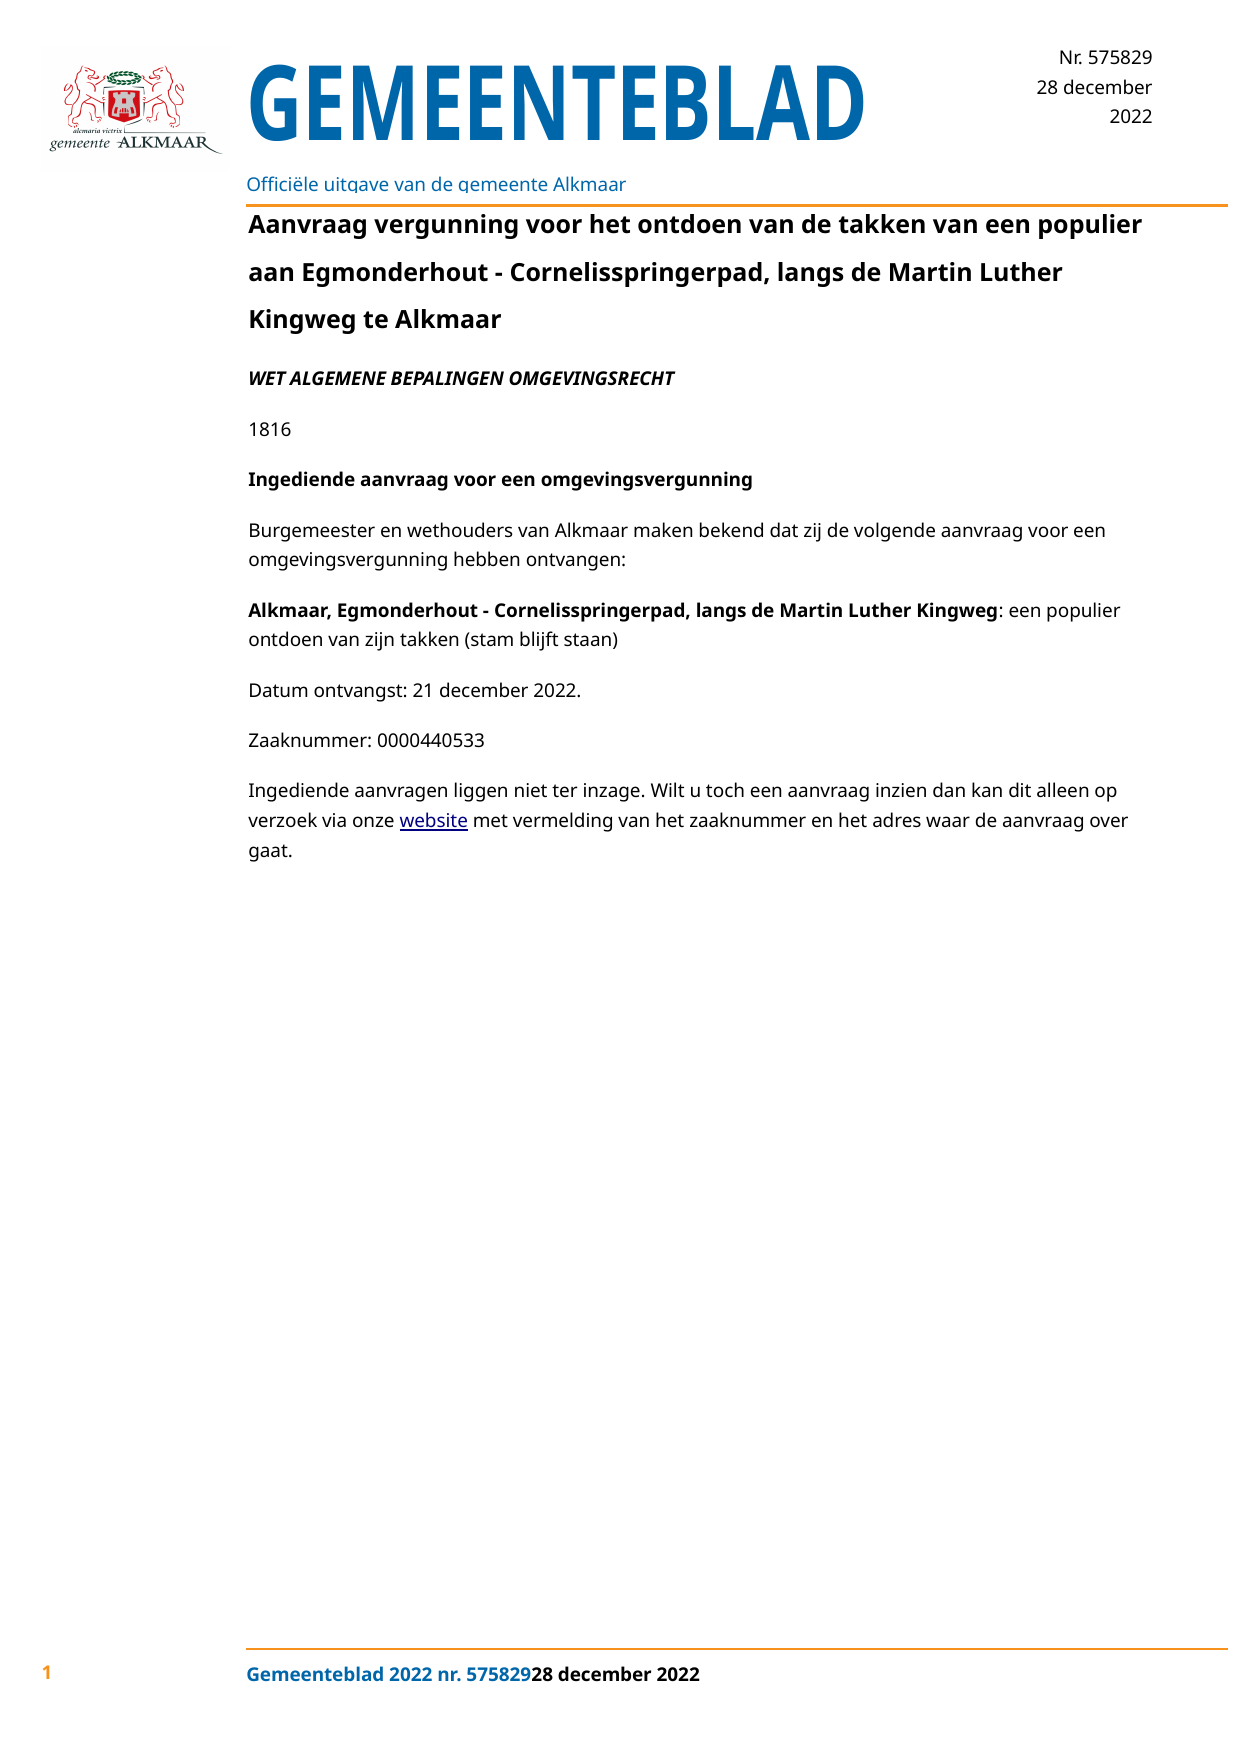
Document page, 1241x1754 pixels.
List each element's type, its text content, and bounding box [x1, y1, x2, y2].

text 1816 [248, 416, 1152, 442]
text Alkmaar, Egmonderhout - Cornelisspringerpad, langs de Martin Luther Kingweg: een populier ontdoen van zijn takken (stam blijft staan) [248, 597, 1152, 652]
text Ingediende aanvragen liggen niet ter inzage. Wilt u toch een aanvraag inzien dan kan dit alleen op verzoek via onze website met vermelding van het zaaknummer en het adres waar de aanvraag over gaat. [248, 778, 1152, 862]
text Zaaknummer: 0000440533 [248, 727, 1152, 753]
text Datum ontvangst: 21 december 2022. [248, 677, 1152, 702]
text WET ALGEMENE BEPALINGEN OMGEVINGSRECHT [248, 366, 1152, 391]
text Burgemeester en wethouders van Alkmaar maken bekend dat zij de volgende aanvraag voor een omgevingsvergunning hebben ontvangen: [248, 517, 1152, 572]
text Ingediende aanvraag voor een omgevingsvergunning [248, 466, 1152, 492]
picture [41, 47, 231, 172]
text Aanvraag vergunning voor het ontdoen van de takken van een populier aan Egmonderhout - Cornelisspringerpad, langs de Martin Luther Kingweg te Alkmaar [248, 207, 1152, 336]
